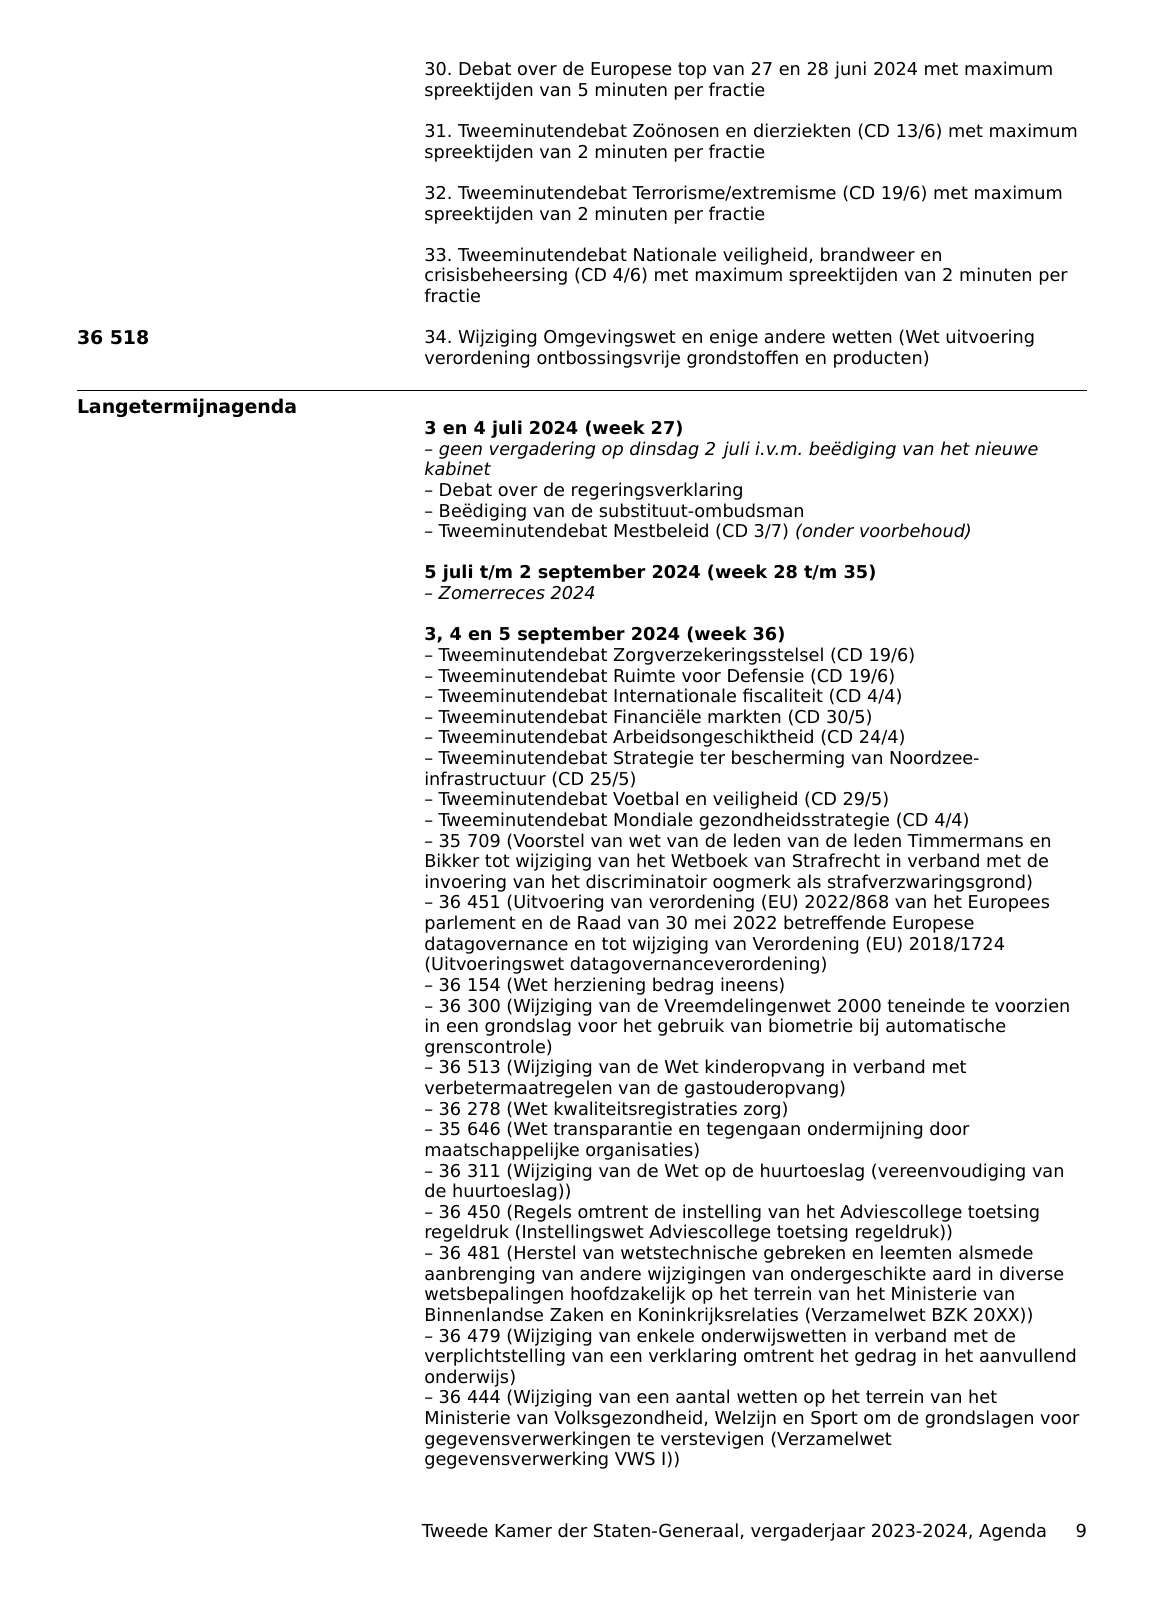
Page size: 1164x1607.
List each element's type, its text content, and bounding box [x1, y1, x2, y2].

table_cell [77, 707, 401, 727]
table_cell – 35 646 (Wet transparantie en tegengaan ondermijning door maatschappelijke organisaties) [418, 1119, 1087, 1161]
table_cell [401, 418, 418, 439]
table_cell [401, 100, 418, 121]
table_cell [401, 480, 418, 501]
table_cell [401, 583, 418, 604]
table_cell [77, 224, 401, 245]
table_cell – 36 278 (Wet kwaliteitsregistraties zorg) [418, 1099, 1087, 1119]
table_cell 36 518 [77, 327, 401, 368]
table_cell [77, 418, 401, 439]
table_cell [77, 121, 401, 162]
table_cell [77, 563, 401, 583]
table_cell [401, 439, 418, 480]
table_cell [77, 893, 401, 975]
table_cell [77, 831, 401, 892]
table_cell – Tweeminutendebat Mondiale gezondheidsstrategie (CD 4/4) [418, 810, 1087, 831]
table_cell – 36 481 (Herstel van wetstechnische gebreken en leemten alsmede aanbrenging van andere wijzigingen van ondergeschikte aard in diverse wetsbepalingen hoofdzakelijk op het terrein van het Ministerie van Binnenlandse Zaken en Koninkrijksrelaties (Verzamelwet BZK 20XX)) [418, 1243, 1087, 1326]
table_cell – Debat over de regeringsverklaring [418, 480, 1087, 501]
table_cell [401, 707, 418, 727]
table_cell 34. Wijziging Omgevingswet en enige andere wetten (Wet uitvoering verordening ontbossingsvrije grondstoffen en producten) [418, 327, 1087, 368]
table_cell [401, 728, 418, 748]
table_cell [77, 789, 401, 810]
table_cell [401, 121, 418, 162]
table_cell 30. Debat over de Europese top van 27 en 28 juni 2024 met maximum spreektijden van 5 minuten per fractie [418, 59, 1087, 100]
table_cell [77, 307, 401, 327]
table_cell 33. Tweeminutendebat Nationale veiligheid, brandweer en crisisbeheersing (CD 4/6) met maximum spreektijden van 2 minuten per fractie [418, 245, 1087, 307]
table_cell [77, 666, 401, 686]
table_cell [77, 100, 401, 121]
table_cell – 36 311 (Wijziging van de Wet op de huurtoeslag (vereenvoudiging van de huurtoeslag)) [418, 1161, 1087, 1202]
table_cell [401, 1119, 418, 1161]
table_cell [401, 563, 418, 583]
table_cell [401, 521, 418, 542]
table_cell [401, 245, 418, 307]
table_cell [418, 542, 1087, 562]
table_cell [401, 1388, 418, 1470]
table_cell [77, 604, 401, 624]
table_cell [77, 439, 401, 480]
table_cell [418, 100, 1087, 121]
table_cell [77, 996, 401, 1057]
table_cell – 35 709 (Voorstel van wet van de leden van de leden Timmermans en Bikker tot wijziging van het Wetboek van Strafrecht in verband met de invoering van het discriminatoir oogmerk als strafverzwaringsgrond) [418, 831, 1087, 892]
table_cell [77, 59, 401, 100]
table_cell [401, 59, 418, 100]
table_cell [418, 224, 1087, 245]
table_cell [401, 604, 418, 624]
table_cell [401, 1058, 418, 1099]
table_cell [401, 1099, 418, 1119]
table_cell [401, 831, 418, 892]
table_cell [401, 810, 418, 831]
table_cell [401, 1161, 418, 1202]
table_cell [401, 542, 418, 562]
table_cell – Tweeminutendebat Ruimte voor Defensie (CD 19/6) [418, 666, 1087, 686]
table_cell – Tweeminutendebat Zorgverzekeringsstelsel (CD 19/6) [418, 645, 1087, 666]
table_cell [401, 748, 418, 789]
table_cell [77, 686, 401, 707]
table_cell [77, 975, 401, 996]
table_cell – Tweeminutendebat Internationale fiscaliteit (CD 4/4) [418, 686, 1087, 707]
table_cell [401, 645, 418, 666]
table_cell – Beëdiging van de substituut-ombudsman [418, 501, 1087, 521]
table_cell [401, 327, 418, 368]
table_cell [401, 893, 418, 975]
table_cell [77, 1243, 401, 1326]
table_cell 32. Tweeminutendebat Terrorisme/extremisme (CD 19/6) met maximum spreektijden van 2 minuten per fractie [418, 183, 1087, 224]
table_cell [77, 645, 401, 666]
table_cell [401, 183, 418, 224]
table_cell – 36 451 (Uitvoering van verordening (EU) 2022/868 van het Europees parlement en de Raad van 30 mei 2022 betreffende Europese datagovernance en tot wijziging van Verordening (EU) 2018/1724 (Uitvoeringswet datagovernanceverordening) [418, 893, 1087, 975]
table_cell [401, 1202, 418, 1243]
table_cell – Zomerreces 2024 [418, 583, 1087, 604]
table_cell – Tweeminutendebat Mestbeleid (CD 3/7) (onder voorbehoud) [418, 521, 1087, 542]
table_cell [401, 624, 418, 645]
table_cell – 36 154 (Wet herziening bedrag ineens) [418, 975, 1087, 996]
table_cell [418, 162, 1087, 183]
table_cell 31. Tweeminutendebat Zoönosen en dierziekten (CD 13/6) met maximum spreektijden van 2 minuten per fractie [418, 121, 1087, 162]
table_cell [77, 728, 401, 748]
table_cell [77, 245, 401, 307]
table_cell – Tweeminutendebat Financiële markten (CD 30/5) [418, 707, 1087, 727]
table_cell – geen vergadering op dinsdag 2 juli i.v.m. beëdiging van het nieuwe kabinet [418, 439, 1087, 480]
table_cell [401, 1243, 418, 1326]
table_header [418, 391, 1087, 418]
table_cell [401, 996, 418, 1057]
table_cell [77, 810, 401, 831]
table_cell 3, 4 en 5 september 2024 (week 36) [418, 624, 1087, 645]
table_cell – 36 513 (Wijziging van de Wet kinderopvang in verband met verbetermaatregelen van de gastouderopvang) [418, 1058, 1087, 1099]
table_cell [77, 501, 401, 521]
table_cell [401, 224, 418, 245]
table_cell [418, 604, 1087, 624]
table_cell [77, 624, 401, 645]
table_cell [77, 1326, 401, 1387]
table_header Langetermijnagenda [77, 391, 401, 418]
table_cell [401, 501, 418, 521]
table_cell – 36 479 (Wijziging van enkele onderwijswetten in verband met de verplichtstelling van een verklaring omtrent het gedrag in het aanvullend onderwijs) [418, 1326, 1087, 1387]
table_cell – 36 450 (Regels omtrent de instelling van het Adviescollege toetsing regeldruk (Instellingswet Adviescollege toetsing regeldruk)) [418, 1202, 1087, 1243]
table_cell – 36 300 (Wijziging van de Vreemdelingenwet 2000 teneinde te voorzien in een grondslag voor het gebruik van biometrie bij automatische grenscontrole) [418, 996, 1087, 1057]
table_cell 3 en 4 juli 2024 (week 27) [418, 418, 1087, 439]
table_header [401, 391, 418, 418]
table_cell [401, 686, 418, 707]
table_cell [401, 975, 418, 996]
table_cell [77, 1161, 401, 1202]
table_cell [77, 521, 401, 542]
table_cell [401, 789, 418, 810]
table_cell [401, 666, 418, 686]
table_cell – Tweeminutendebat Strategie ter bescherming van Noordzee-infrastructuur (CD 25/5) [418, 748, 1087, 789]
table_cell 5 juli t/m 2 september 2024 (week 28 t/m 35) [418, 563, 1087, 583]
table_cell [401, 162, 418, 183]
table_cell [401, 307, 418, 327]
table_cell [77, 480, 401, 501]
table_cell [77, 542, 401, 562]
table_cell [77, 583, 401, 604]
table_cell [77, 1058, 401, 1099]
table_cell – Tweeminutendebat Arbeidsongeschiktheid (CD 24/4) [418, 728, 1087, 748]
table_cell [77, 162, 401, 183]
table_cell [77, 183, 401, 224]
table_cell [77, 1099, 401, 1119]
table_cell – Tweeminutendebat Voetbal en veiligheid (CD 29/5) [418, 789, 1087, 810]
table_cell [77, 1202, 401, 1243]
table_cell [77, 748, 401, 789]
table_cell [401, 1326, 418, 1387]
table_cell [418, 307, 1087, 327]
table_cell [77, 1119, 401, 1161]
table_cell – 36 444 (Wijziging van een aantal wetten op het terrein van het Ministerie van Volksgezondheid, Welzijn en Sport om de grondslagen voor gegevensverwerkingen te verstevigen (Verzamelwet gegevensverwerking VWS I)) [418, 1388, 1087, 1470]
table_cell [77, 1388, 401, 1470]
